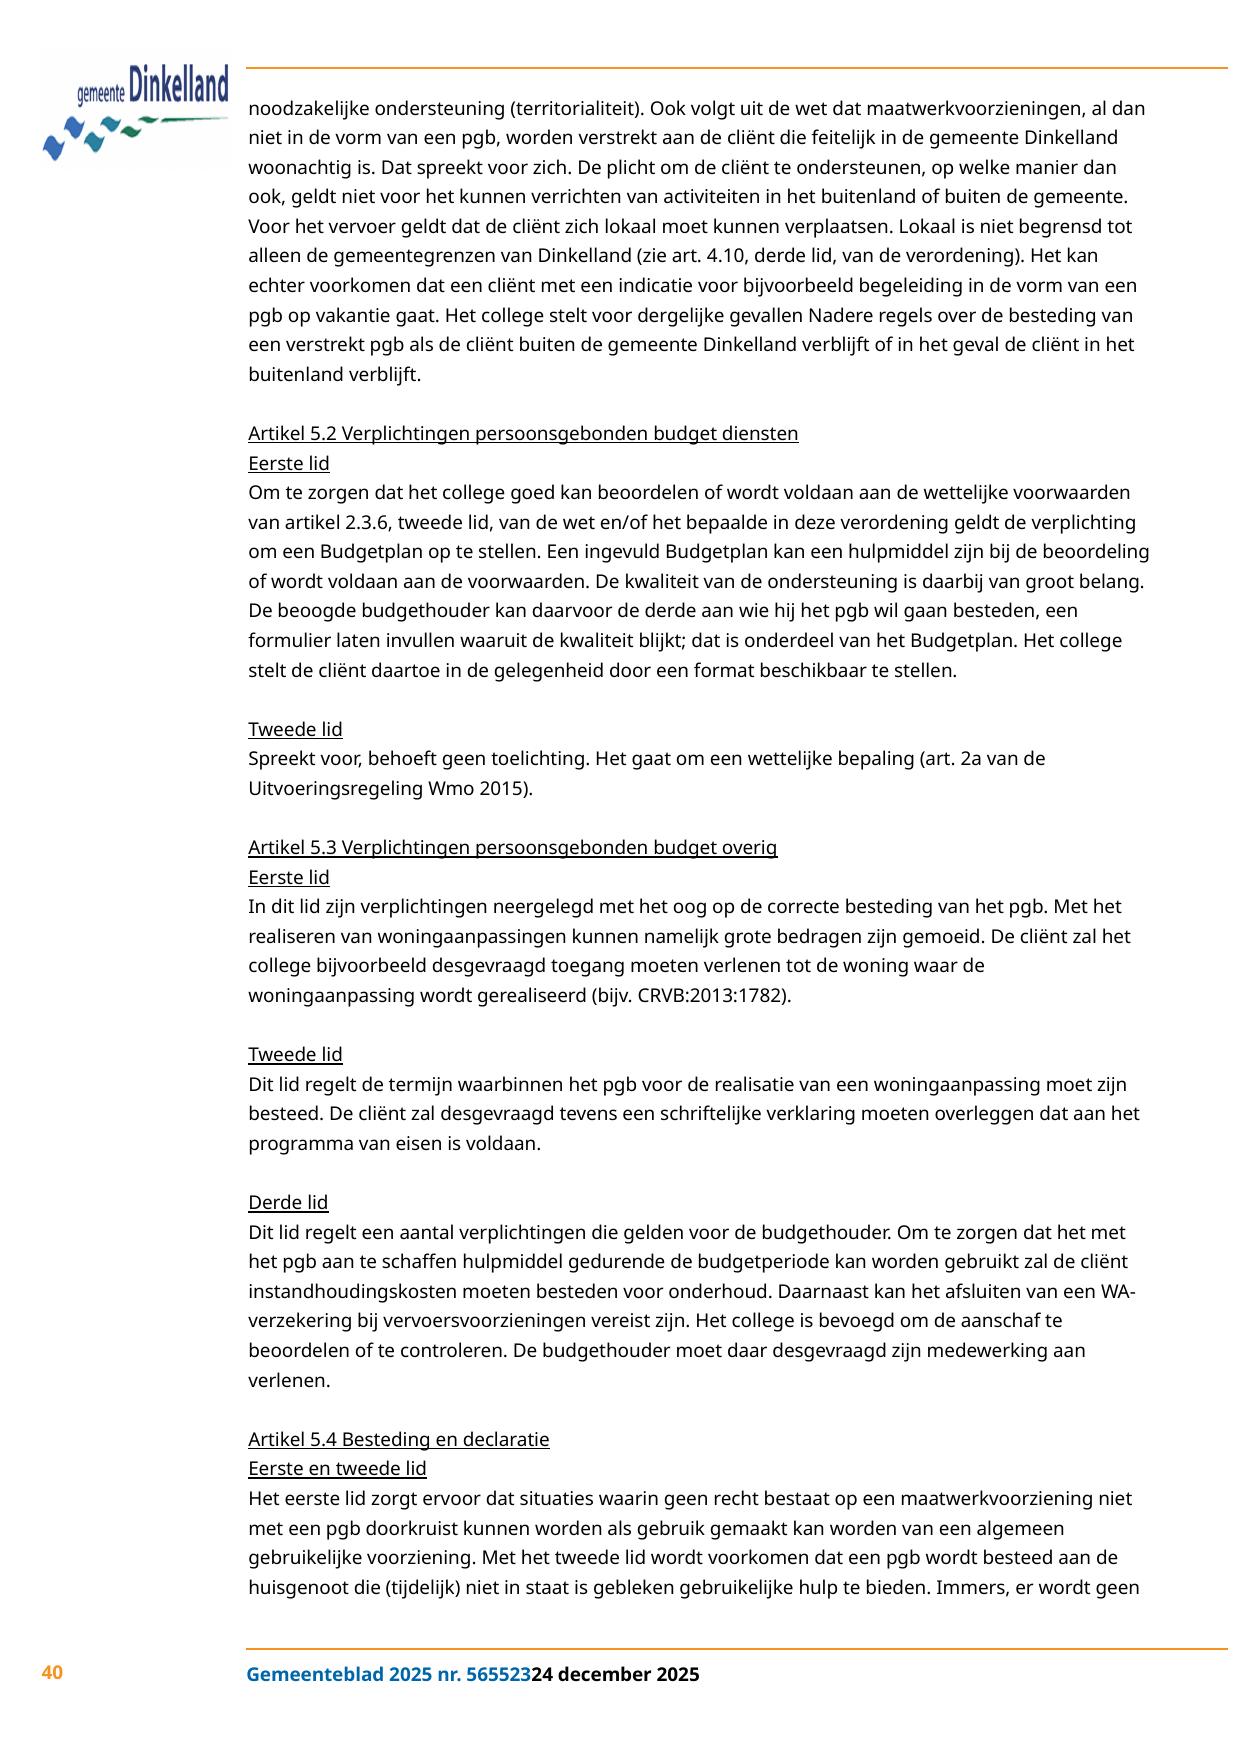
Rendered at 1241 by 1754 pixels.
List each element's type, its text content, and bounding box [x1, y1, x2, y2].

text Artikel 5.2 Verplichtingen persoonsgebonden budget diensten [248, 420, 1152, 446]
text Eerste lid [248, 864, 1152, 890]
text Tweede lid [248, 1041, 1152, 1067]
text Artikel 5.3 Verplichtingen persoonsgebonden budget overig [248, 834, 1152, 860]
text Derde lid [248, 1189, 1152, 1215]
text Spreekt voor, behoeft geen toelichting. Het gaat om een wettelijke bepaling (art. 2a van de Uitvoeringsregeling Wmo 2015). [248, 746, 1152, 801]
text Het eerste lid zorgt ervoor dat situaties waarin geen recht bestaat op een maatwerkvoorziening niet met een pgb doorkruist kunnen worden als gebruik gemaakt kan worden van een algemeen gebruikelijke voorziening. Met het tweede lid wordt voorkomen dat een pgb wordt besteed aan de huisgenoot die (tijdelijk) niet in staat is gebleken gebruikelijke hulp te bieden. Immers, er wordt geen [248, 1485, 1152, 1600]
text Eerste lid [248, 450, 1152, 476]
text Tweede lid [248, 716, 1152, 742]
text In dit lid zijn verplichtingen neergelegd met het oog op de correcte besteding van het pgb. Met het realiseren van woningaanpassingen kunnen namelijk grote bedragen zijn gemoeid. De cliënt zal het college bijvoorbeeld desgevraagd toegang moeten verlenen tot de woning waar de woningaanpassing wordt gerealiseerd (bijv. CRVB:2013:1782). [248, 893, 1152, 1008]
text Dit lid regelt de termijn waarbinnen het pgb voor de realisatie van een woningaanpassing moet zijn besteed. De cliënt zal desgevraagd tevens een schriftelijke verklaring moeten overleggen dat aan het programma van eisen is voldaan. [248, 1071, 1152, 1156]
picture [41, 47, 231, 172]
text Dit lid regelt een aantal verplichtingen die gelden voor de budgethouder. Om te zorgen dat het met het pgb aan te schaffen hulpmiddel gedurende de budgetperiode kan worden gebruikt zal de cliënt instandhoudingskosten moeten besteden voor onderhoud. Daarnaast kan het afsluiten van een WA-verzekering bij vervoersvoorzieningen vereist zijn. Het college is bevoegd om de aanschaf te beoordelen of te controleren. De budgethouder moet daar desgevraagd zijn medewerking aan verlenen. [248, 1219, 1152, 1393]
text Om te zorgen dat het college goed kan beoordelen of wordt voldaan aan de wettelijke voorwaarden van artikel 2.3.6, tweede lid, van de wet en/of het bepaalde in deze verordening geldt de verplichting om een Budgetplan op te stellen. Een ingevuld Budgetplan kan een hulpmiddel zijn bij de beoordeling of wordt voldaan aan de voorwaarden. De kwaliteit van de ondersteuning is daarbij van groot belang. De beoogde budgethouder kan daarvoor de derde aan wie hij het pgb wil gaan besteden, een formulier laten invullen waaruit de kwaliteit blijkt; dat is onderdeel van het Budgetplan. Het college stelt de cliënt daartoe in de gelegenheid door een format beschikbaar te stellen. [248, 479, 1152, 683]
text Artikel 5.4 Besteding en declaratie [248, 1426, 1152, 1452]
text Eerste en tweede lid [248, 1456, 1152, 1481]
text noodzakelijke ondersteuning (territorialiteit). Ook volgt uit de wet dat maatwerkvoorzieningen, al dan niet in de vorm van een pgb, worden verstrekt aan de cliënt die feitelijk in de gemeente Dinkelland woonachtig is. Dat spreekt voor zich. De plicht om de cliënt te ondersteunen, op welke manier dan ook, geldt niet voor het kunnen verrichten van activiteiten in het buitenland of buiten de gemeente. Voor het vervoer geldt dat de cliënt zich lokaal moet kunnen verplaatsen. Lokaal is niet begrensd tot alleen de gemeentegrenzen van Dinkelland (zie art. 4.10, derde lid, van de verordening). Het kan echter voorkomen dat een cliënt met een indicatie voor bijvoorbeeld begeleiding in de vorm van een pgb op vakantie gaat. Het college stelt voor dergelijke gevallen Nadere regels over de besteding van een verstrekt pgb als de cliënt buiten de gemeente Dinkelland verblijft of in het geval de cliënt in het buitenland verblijft. [248, 95, 1152, 387]
